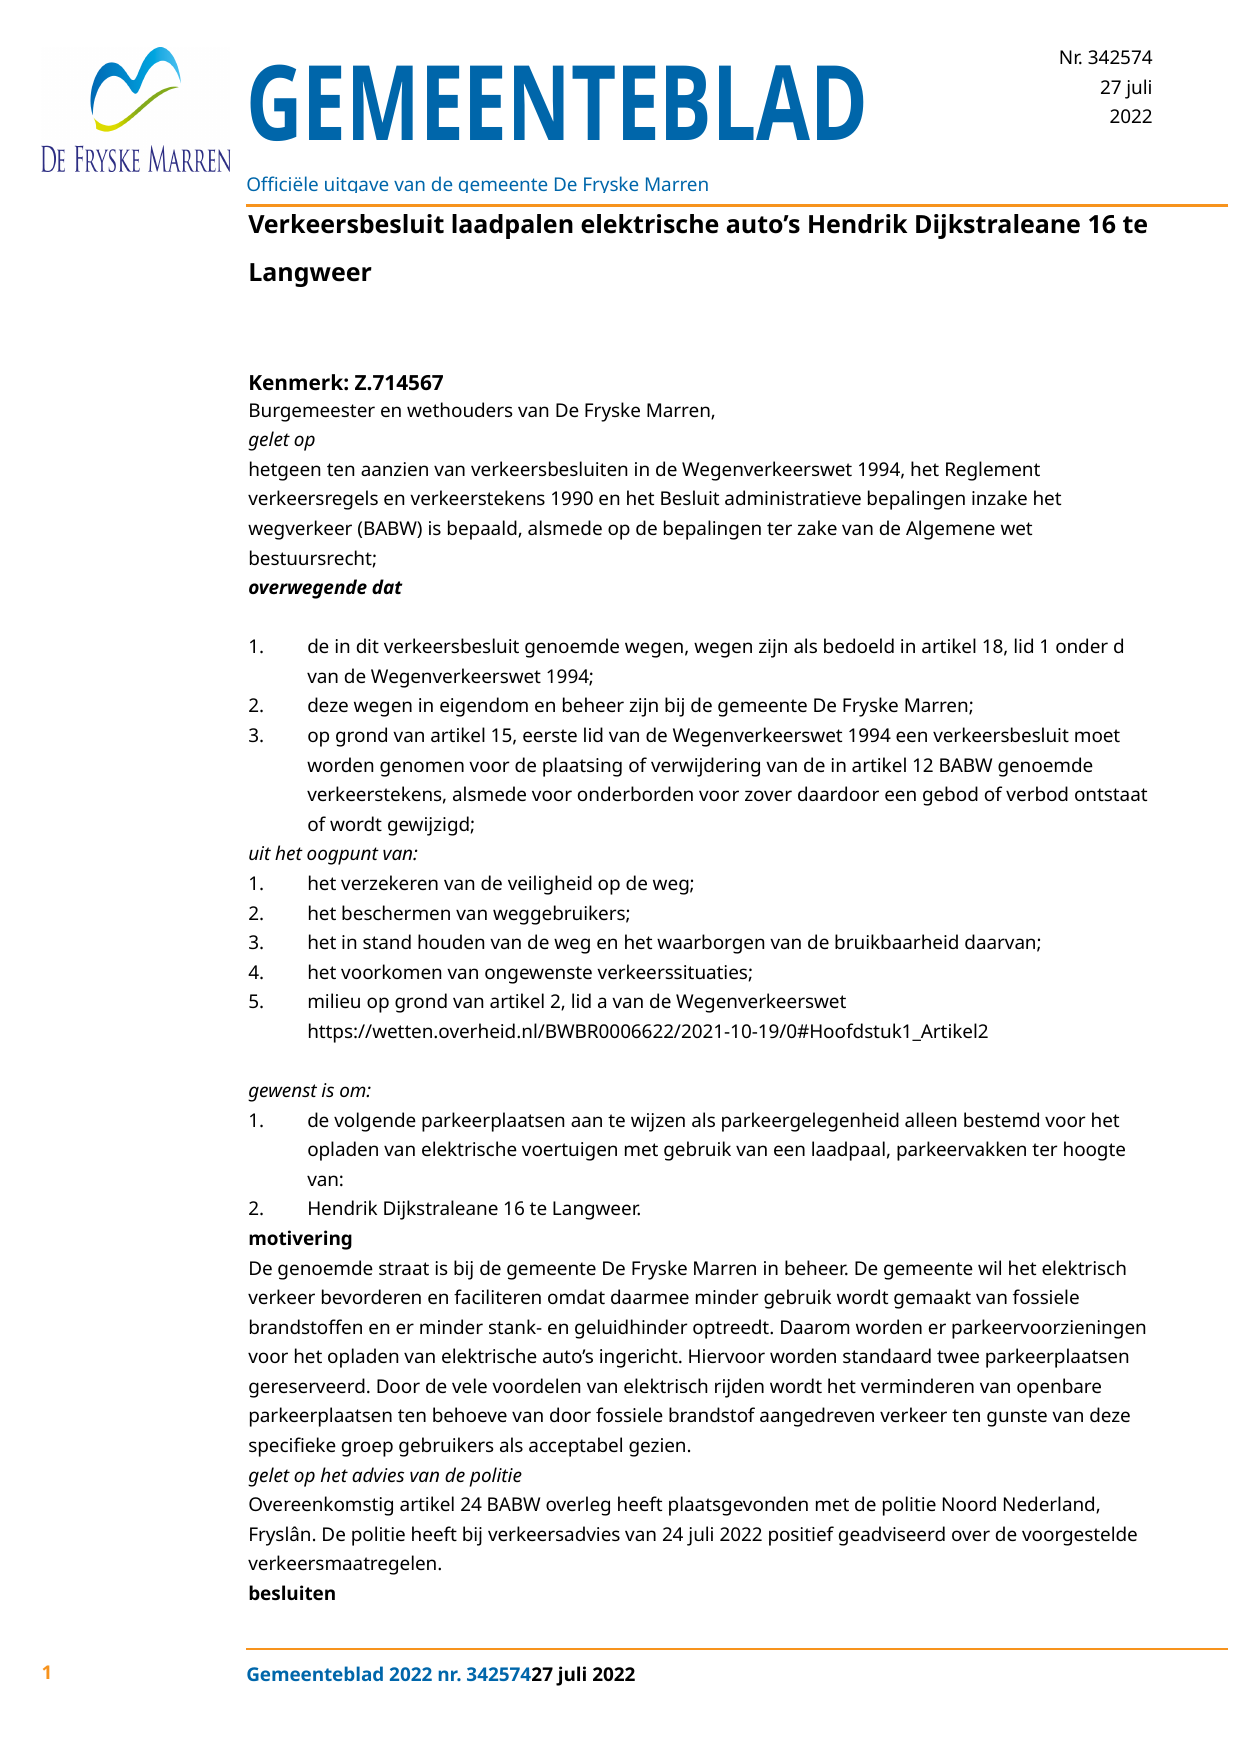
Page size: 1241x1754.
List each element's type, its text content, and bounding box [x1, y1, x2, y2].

list op grond van artikel 15, eerste lid van de Wegenverkeerswet 1994 een verkeersbesluit moet worden genomen voor de plaatsing of verwijdering van de in artikel 12 BABW genoemde verkeerstekens, alsmede voor onderborden voor zover daardoor een gebod of verbod ontstaat of wordt gewijzigd; [248, 722, 1152, 837]
text Verkeersbesluit laadpalen elektrische auto’s Hendrik Dijkstraleane 16 te Langweer [248, 207, 1152, 288]
list deze wegen in eigendom en beheer zijn bij de gemeente De Fryske Marren; [248, 693, 1152, 718]
text uit het oogpunt van: [248, 841, 1152, 866]
text besluiten [248, 1580, 1152, 1606]
text gelet op het advies van de politie [248, 1462, 1152, 1487]
list milieu op grond van artikel 2, lid a van de Wegenverkeerswet https://wetten.overheid.nl/BWBR0006622/2021-10-19/0#Hoofdstuk1_Artikel2 [248, 988, 1152, 1044]
text hetgeen ten aanzien van verkeersbesluiten in de Wegenverkeerswet 1994, het Reglement verkeersregels en verkeerstekens 1990 en het Besluit administratieve bepalingen inzake het wegverkeer (BABW) is bepaald, alsmede op de bepalingen ter zake van de Algemene wet bestuursrecht; [248, 456, 1152, 570]
text De genoemde straat is bij de gemeente De Fryske Marren in beheer. De gemeente wil het elektrisch verkeer bevorderen en faciliteren omdat daarmee minder gebruik wordt gemaakt van fossiele brandstoffen en er minder stank- en geluidhinder optreedt. Daarom worden er parkeervoorzieningen voor het opladen van elektrische auto’s ingericht. Hiervoor worden standaard twee parkeerplaatsen gereserveerd. Door de vele voordelen van elektrisch rijden wordt het verminderen van openbare parkeerplaatsen ten behoeve van door fossiele brandstof aangedreven verkeer ten gunste van deze specifieke groep gebruikers als acceptabel gezien. [248, 1255, 1152, 1458]
text gelet op [248, 426, 1152, 452]
text gewenst is om: [248, 1077, 1152, 1103]
list het verzekeren van de veiligheid op de weg; [248, 870, 1152, 896]
text Burgemeester en wethouders van De Fryske Marren, [248, 397, 1152, 422]
list de in dit verkeersbesluit genoemde wegen, wegen zijn als bedoeld in artikel 18, lid 1 onder d van de Wegenverkeerswet 1994; [248, 633, 1152, 689]
text Overeenkomstig artikel 24 BABW overleg heeft plaatsgevonden met de politie Noord Nederland, Fryslân. De politie heeft bij verkeersadvies van 24 juli 2022 positief geadviseerd over de voorgestelde verkeersmaatregelen. [248, 1491, 1152, 1576]
list het voorkomen van ongewenste verkeerssituaties; [248, 959, 1152, 984]
list Hendrik Dijkstraleane 16 te Langweer. [248, 1196, 1152, 1221]
text motivering [248, 1225, 1152, 1251]
text overwegende dat [248, 574, 1152, 600]
picture [41, 47, 231, 172]
list het beschermen van weggebruikers; [248, 900, 1152, 925]
list de volgende parkeerplaatsen aan te wijzen als parkeergelegenheid alleen bestemd voor het opladen van elektrische voertuigen met gebruik van een laadpaal, parkeervakken ter hoogte van: [248, 1107, 1152, 1192]
list het in stand houden van de weg en het waarborgen van de bruikbaarheid daarvan; [248, 929, 1152, 955]
text Kenmerk: Z.714567 [248, 368, 1152, 397]
